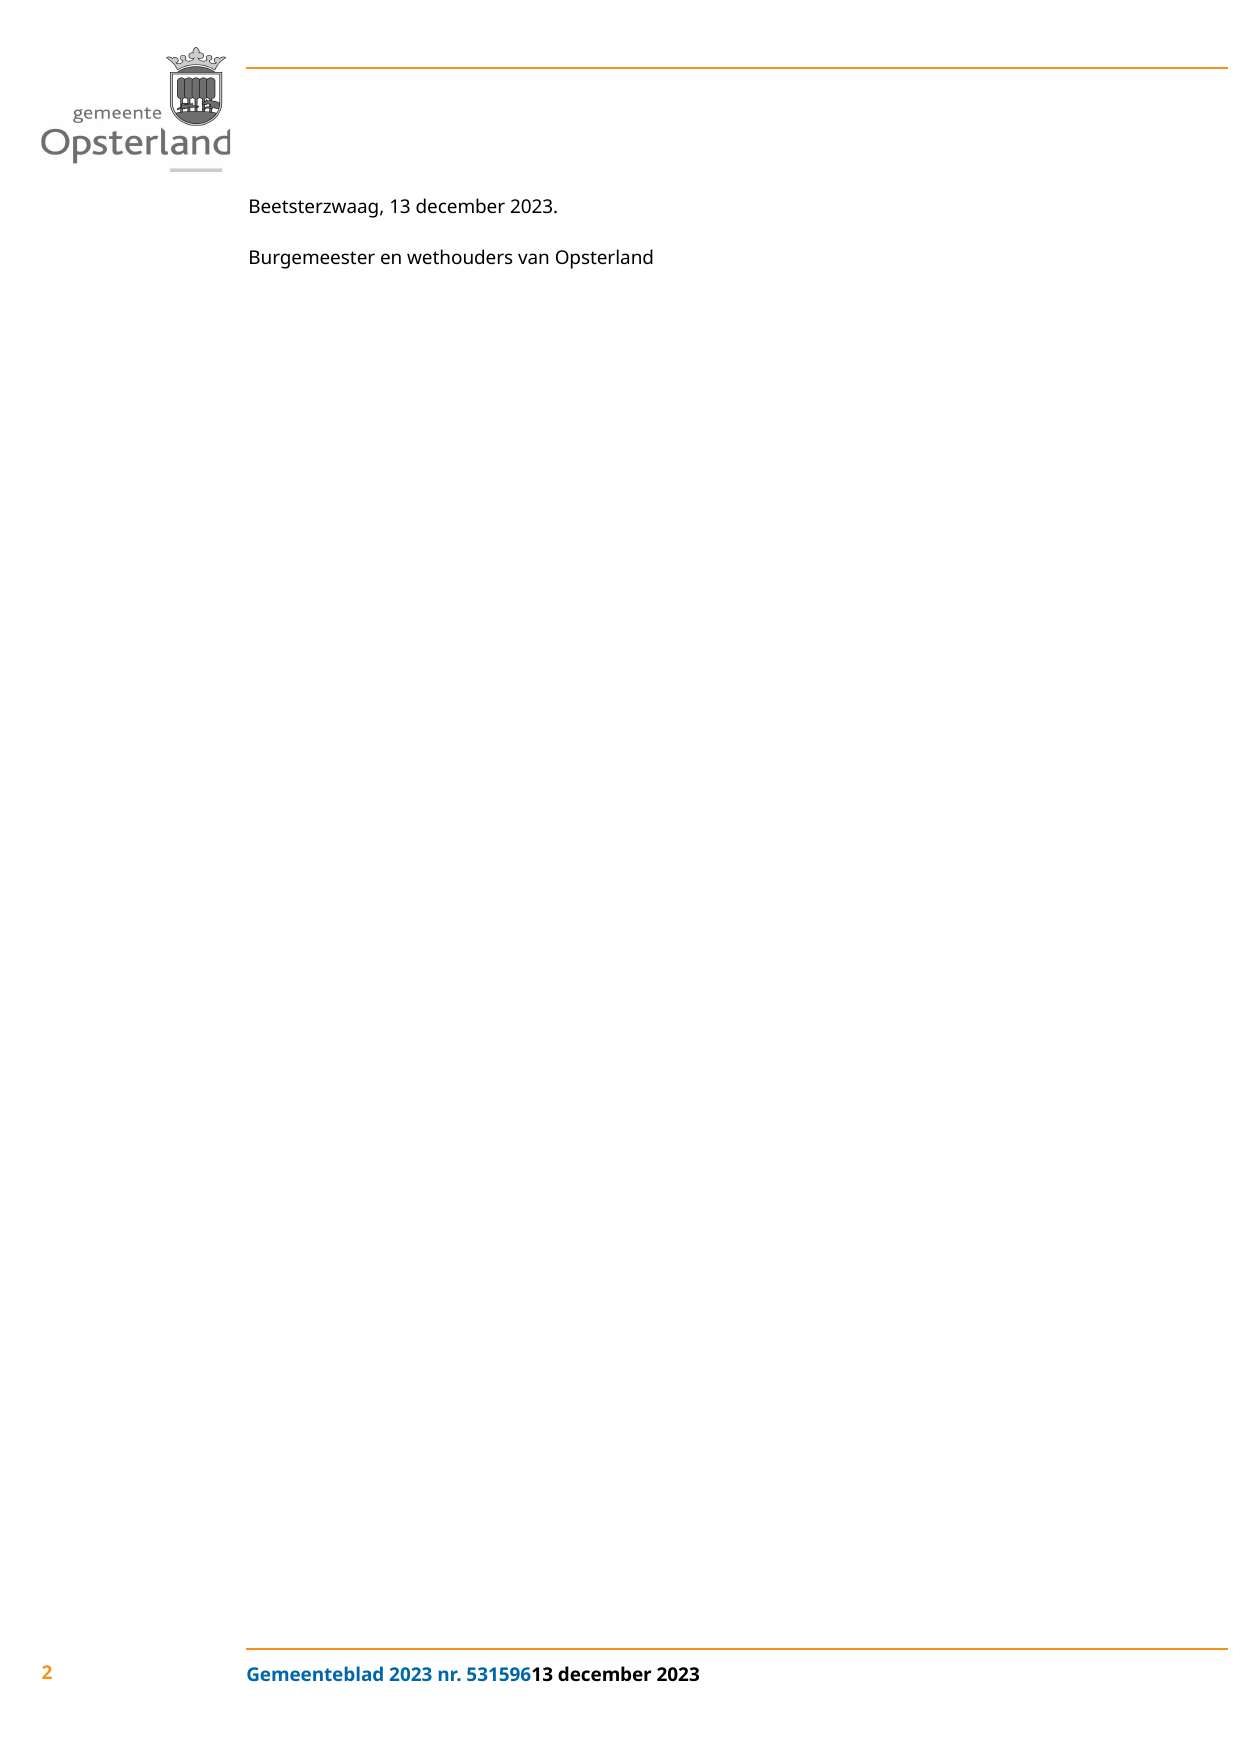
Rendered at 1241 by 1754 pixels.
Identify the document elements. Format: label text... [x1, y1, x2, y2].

picture [41, 47, 231, 172]
text Burgemeester en wethouders van Opsterland [248, 244, 1152, 270]
text Beetsterzwaag, 13 december 2023. [248, 193, 1152, 219]
